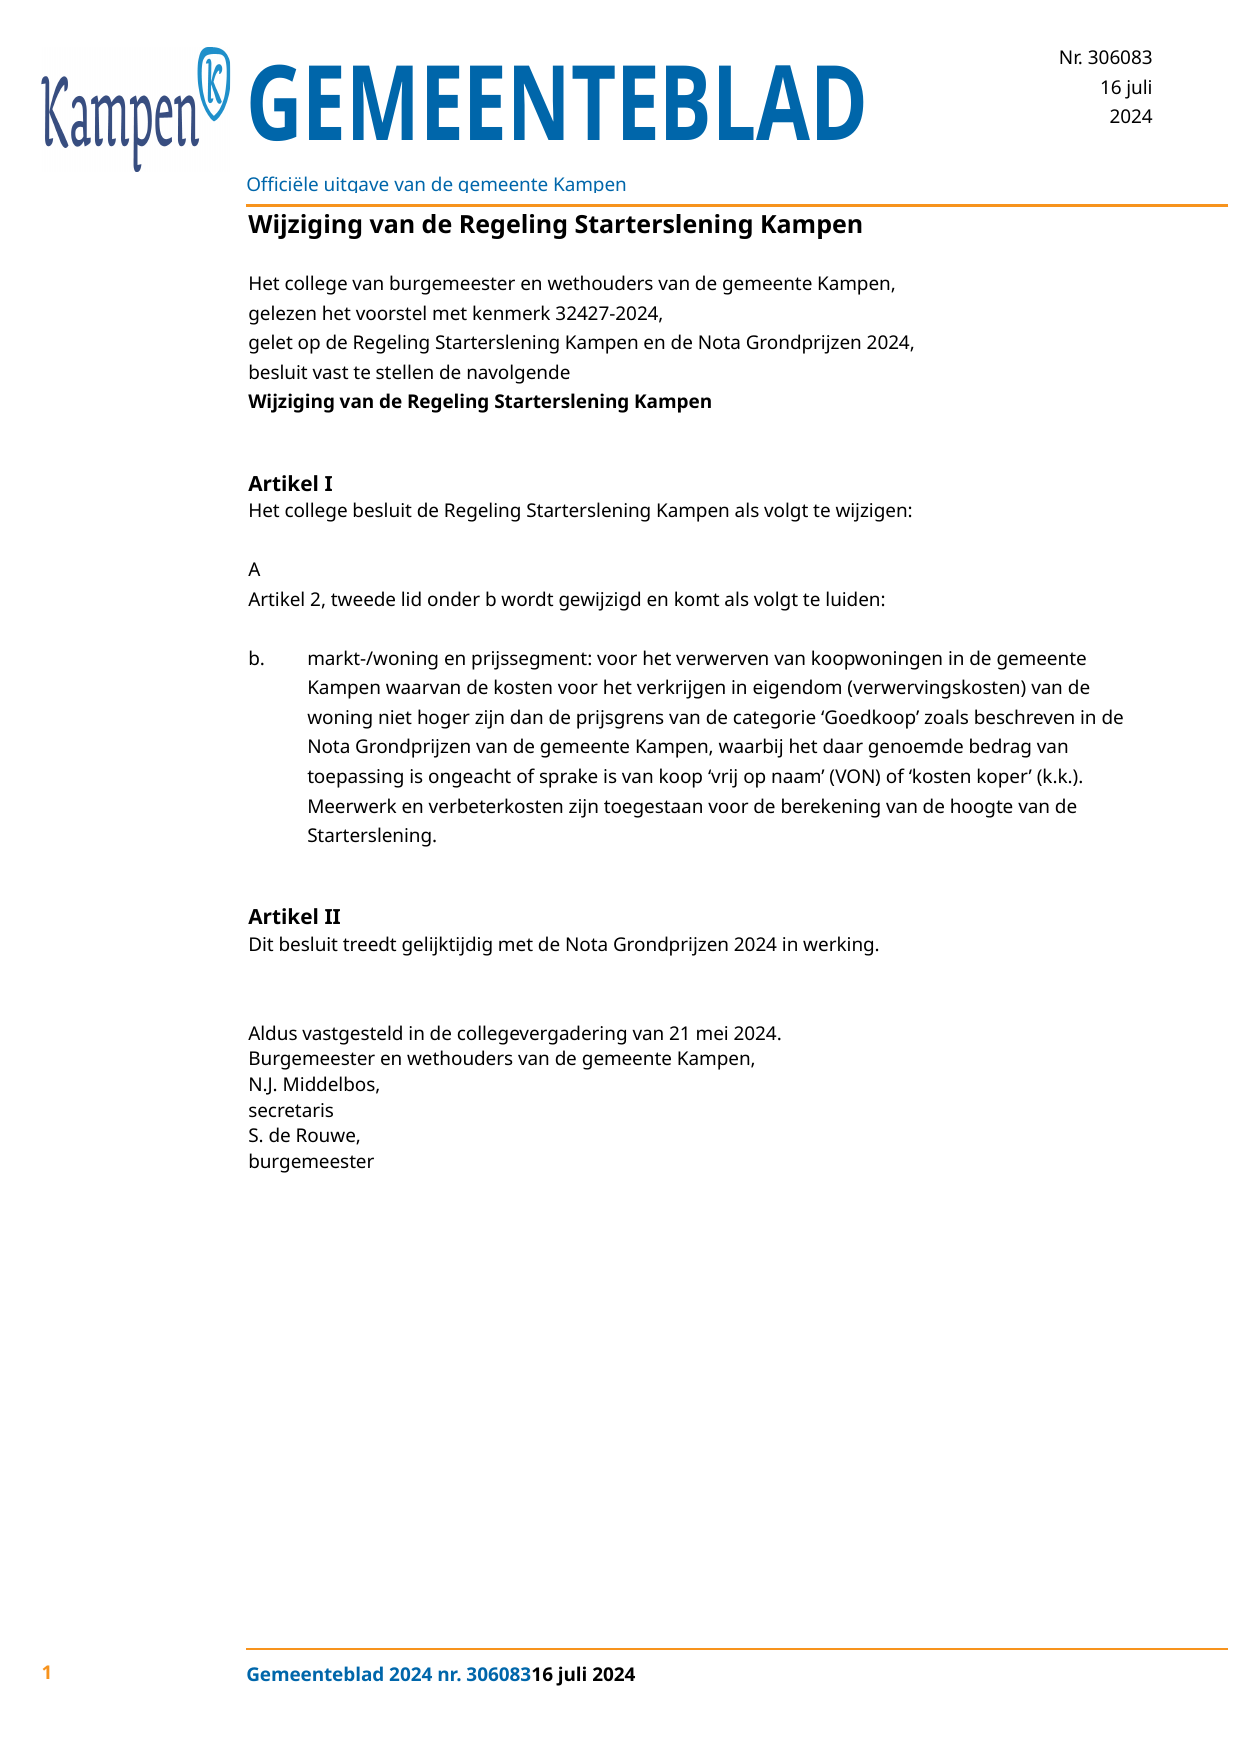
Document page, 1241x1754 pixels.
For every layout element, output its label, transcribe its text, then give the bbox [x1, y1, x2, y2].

text Aldus vastgesteld in de collegevergadering van 21 mei 2024. [248, 1020, 1152, 1045]
text A [248, 556, 1152, 582]
text secretaris [248, 1097, 1152, 1123]
text burgemeester [248, 1148, 1152, 1174]
picture [41, 47, 231, 172]
text Artikel I [248, 469, 1152, 497]
text Het college besluit de Regeling Starterslening Kampen als volgt te wijzigen: [248, 497, 1152, 523]
text Wijziging van de Regeling Starterslening Kampen [248, 207, 1152, 241]
text Artikel 2, tweede lid onder b wordt gewijzigd en komt als volgt te luiden: [248, 586, 1152, 612]
text besluit vast te stellen de navolgende [248, 359, 1152, 385]
text gelezen het voorstel met kenmerk 32427-2024, [248, 300, 1152, 326]
list markt-/woning en prijssegment: voor het verwerven van koopwoningen in de gemeente Kampen waarvan de kosten voor het verkrijgen in eigendom (verwervingskosten) van de woning niet hoger zijn dan de prijsgrens van de categorie ‘Goedkoop’ zoals beschreven in de Nota Grondprijzen van de gemeente Kampen, waarbij het daar genoemde bedrag van toepassing is ongeacht of sprake is van koop ‘vrij op naam’ (VON) of ‘kosten koper’ (k.k.). Meerwerk en verbeterkosten zijn toegestaan voor de berekening van de hoogte van de Starterslening. [248, 645, 1152, 848]
text Burgemeester en wethouders van de gemeente Kampen, [248, 1045, 1152, 1071]
text Artikel II [248, 902, 1152, 931]
text gelet op de Regeling Starterslening Kampen en de Nota Grondprijzen 2024, [248, 329, 1152, 355]
text Dit besluit treedt gelijktijdig met de Nota Grondprijzen 2024 in werking. [248, 931, 1152, 957]
text N.J. Middelbos, [248, 1071, 1152, 1097]
text Het college van burgemeester en wethouders van de gemeente Kampen, [248, 270, 1152, 296]
text Wijziging van de Regeling Starterslening Kampen [248, 389, 1152, 414]
text S. de Rouwe, [248, 1123, 1152, 1148]
